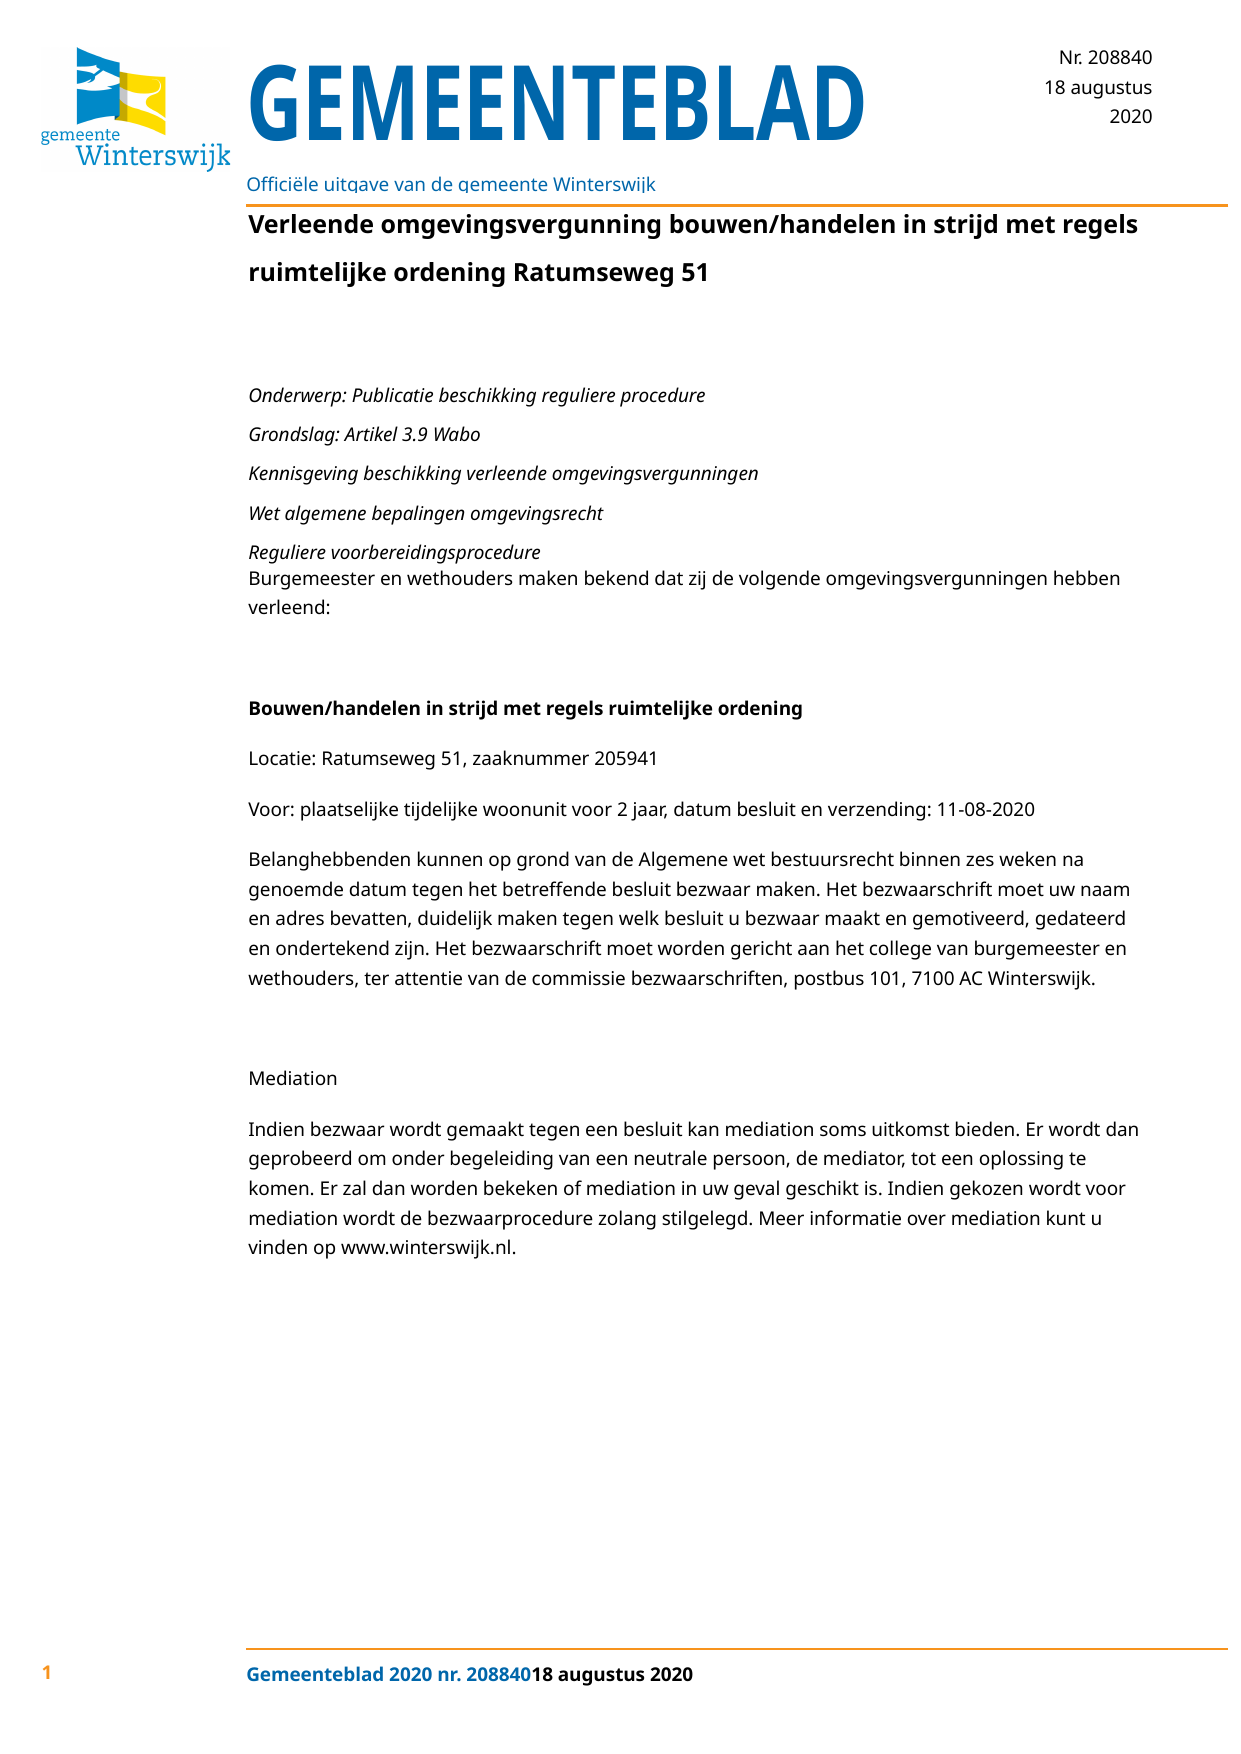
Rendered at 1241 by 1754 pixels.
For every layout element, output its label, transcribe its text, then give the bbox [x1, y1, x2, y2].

text Bouwen/handelen in strijd met regels ruimtelijke ordening [248, 695, 1152, 721]
picture [225, 153, 231, 162]
text Locatie: Ratumseweg 51, zaaknummer 205941 [248, 746, 1152, 771]
text Indien bezwaar wordt gemaakt tegen een besluit kan mediation soms uitkomst bieden. Er wordt dan geprobeerd om onder begeleiding van een neutrale persoon, de mediator, tot een oplossing te komen. Er zal dan worden bekeken of mediation in uw geval geschikt is. Indien gekozen wordt voor mediation wordt de bezwaarprocedure zolang stilgelegd. Meer informatie over mediation kunt u vinden op www.winterswijk.nl. [248, 1116, 1152, 1260]
text Mediation [248, 1066, 1152, 1091]
text Reguliere voorbereidingsprocedure [248, 539, 1152, 565]
text Verleende omgevingsvergunning bouwen/handelen in strijd met regels ruimtelijke ordening Ratumseweg 51 [248, 207, 1152, 288]
text Grondslag: Artikel 3.9 Wabo [248, 421, 1152, 447]
text Voor: plaatselijke tijdelijke woonunit voor 2 jaar, datum besluit en verzending: 11-08-2020 [248, 796, 1152, 822]
picture [41, 47, 231, 172]
text Burgemeester en wethouders maken bekend dat zij de volgende omgevingsvergunningen hebben verleend: [248, 565, 1152, 620]
text Onderwerp: Publicatie beschikking reguliere procedure [248, 382, 1152, 408]
text Belanghebbenden kunnen op grond van de Algemene wet bestuursrecht binnen zes weken na genoemde datum tegen het betreffende besluit bezwaar maken. Het bezwaarschrift moet uw naam en adres bevatten, duidelijk maken tegen welk besluit u bezwaar maakt en gemotiveerd, gedateerd en ondertekend zijn. Het bezwaarschrift moet worden gericht aan het college van burgemeester en wethouders, ter attentie van de commissie bezwaarschriften, postbus 101, 7100 AC Winterswijk. [248, 846, 1152, 990]
text Wet algemene bepalingen omgevingsrecht [248, 500, 1152, 525]
text Kennisgeving beschikking verleende omgevingsvergunningen [248, 460, 1152, 486]
